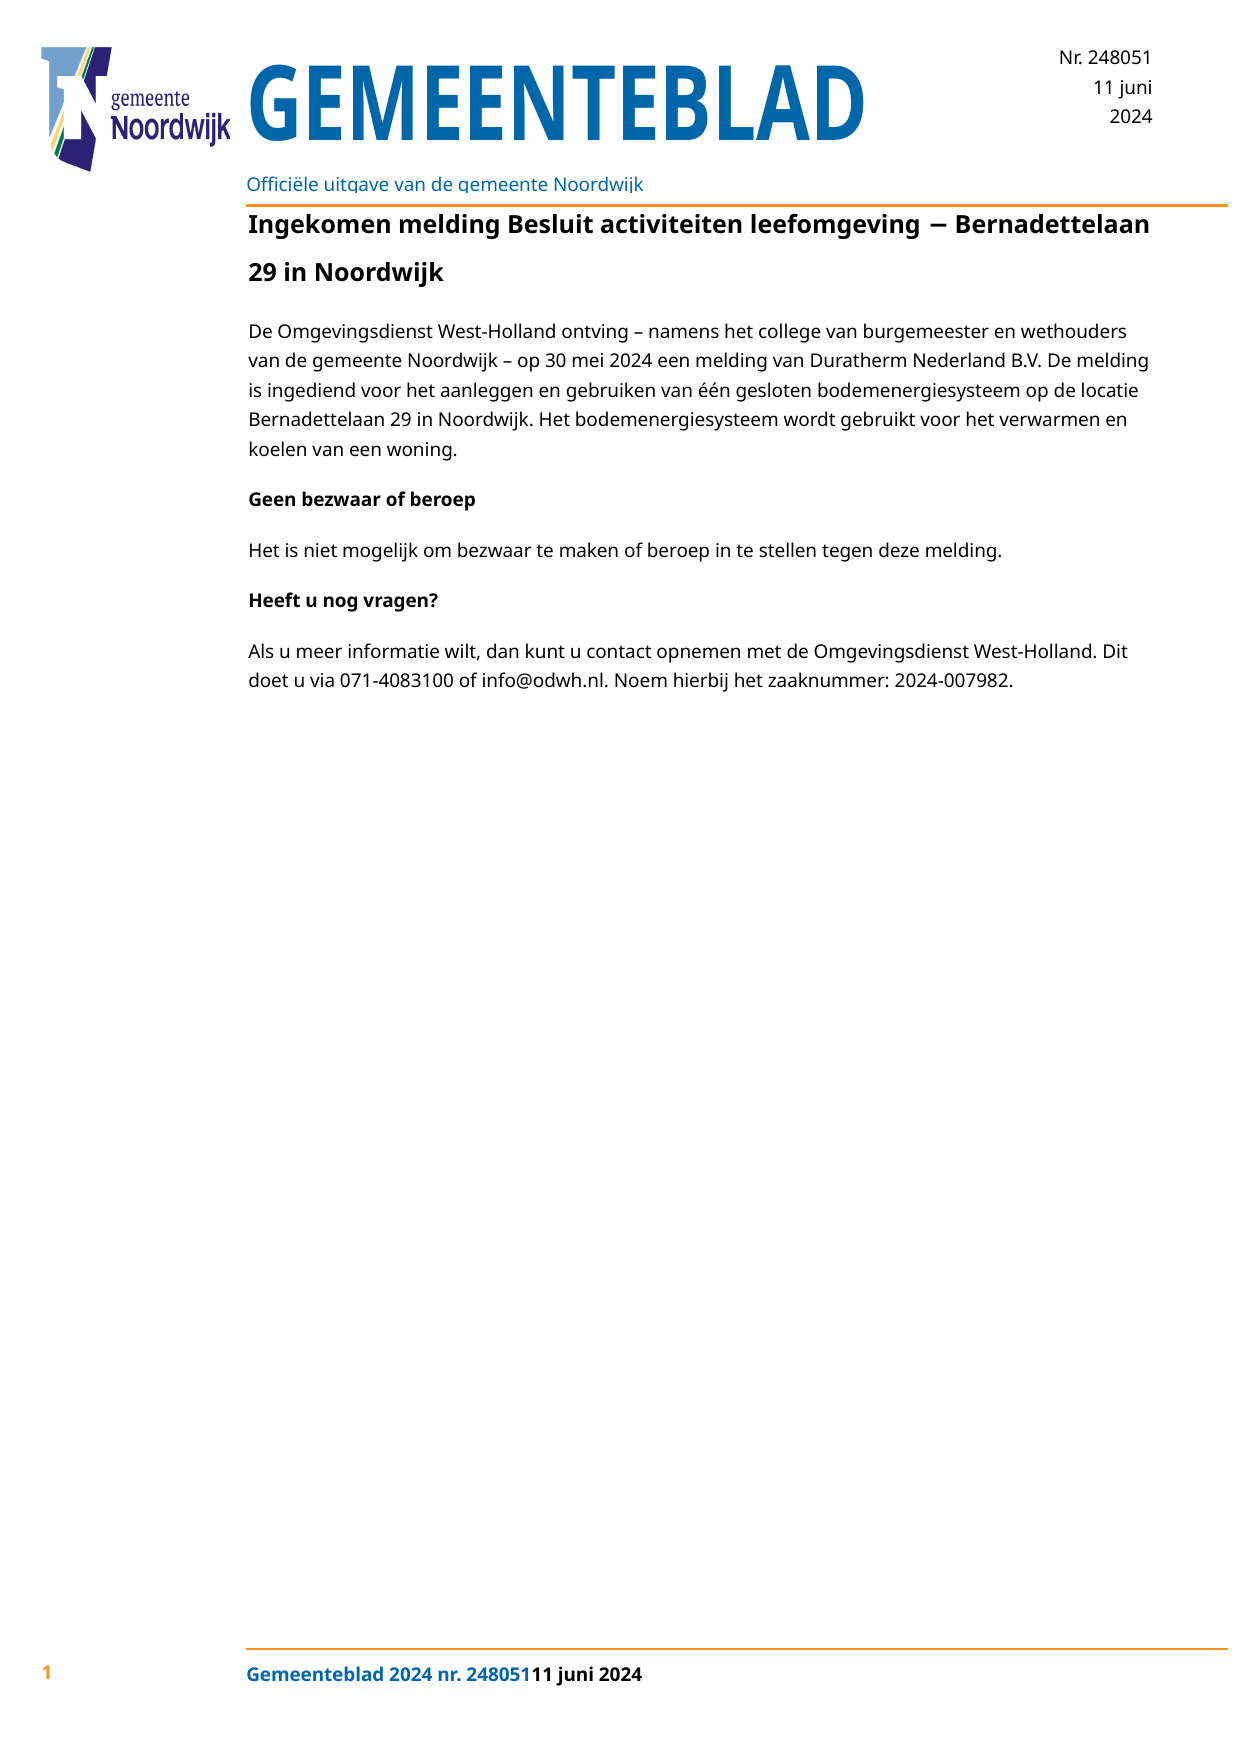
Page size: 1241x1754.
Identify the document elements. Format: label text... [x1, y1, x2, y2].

text Het is niet mogelijk om bezwaar te maken of beroep in te stellen tegen deze melding. [248, 537, 1152, 563]
text De Omgevingsdienst West-Holland ontving – namens het college van burgemeester en wethouders van de gemeente Noordwijk – op 30 mei 2024 een melding van Duratherm Nederland B.V. De melding is ingediend voor het aanleggen en gebruiken van één gesloten bodemenergiesysteem op de locatie Bernadettelaan 29 in Noordwijk. Het bodemenergiesysteem wordt gebruikt voor het verwarmen en koelen van een woning. [248, 318, 1152, 462]
picture [41, 47, 231, 172]
text Geen bezwaar of beroep [248, 487, 1152, 512]
text Ingekomen melding Besluit activiteiten leefomgeving − Bernadettelaan 29 in Noordwijk [248, 207, 1152, 288]
text Als u meer informatie wilt, dan kunt u contact opnemen met de Omgevingsdienst West-Holland. Dit doet u via 071‑4083100 of info@odwh.nl. Noem hierbij het zaaknummer: 2024-007982. [248, 638, 1152, 693]
text Heeft u nog vragen? [248, 587, 1152, 613]
